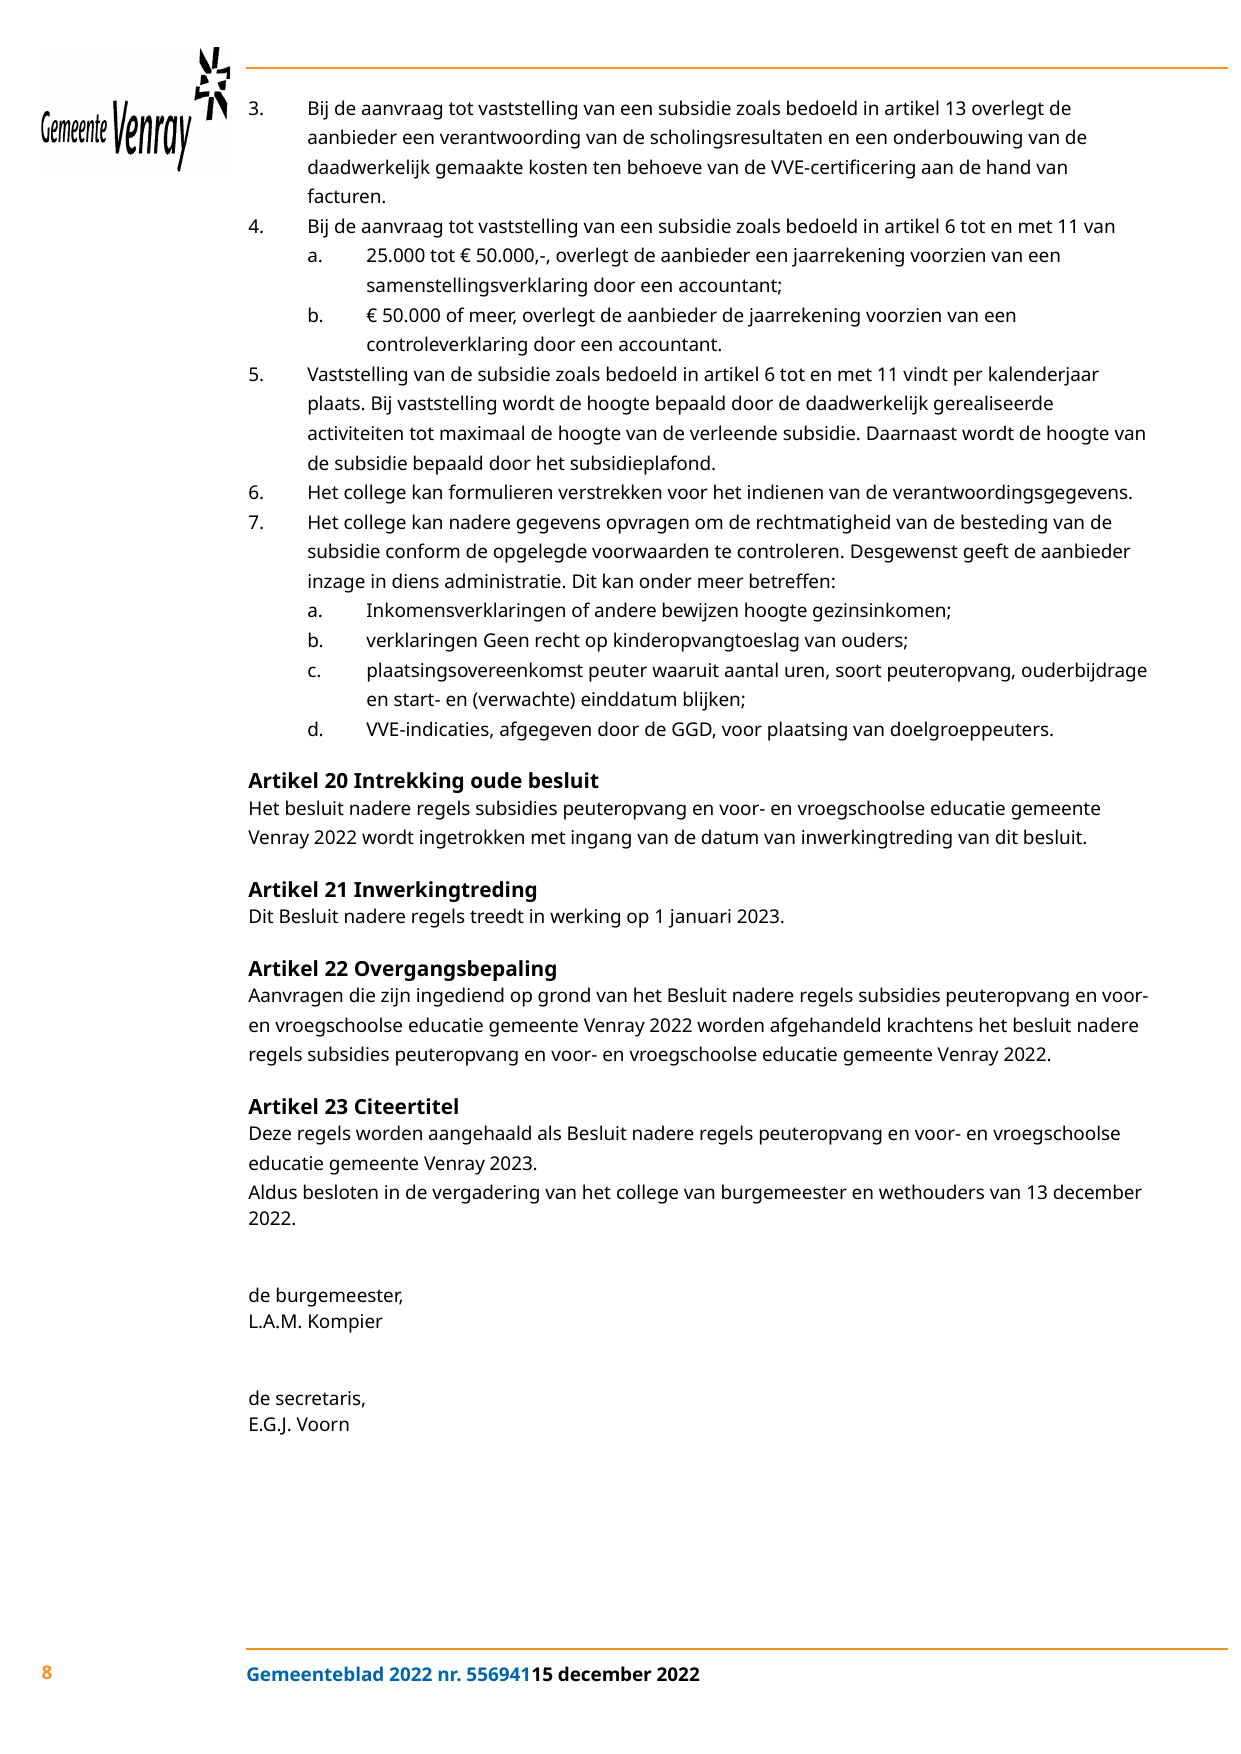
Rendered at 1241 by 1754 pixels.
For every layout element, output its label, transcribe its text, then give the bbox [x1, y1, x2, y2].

text Deze regels worden aangehaald als Besluit nadere regels peuteropvang en voor- en vroegschoolse educatie gemeente Venray 2023. [248, 1120, 1152, 1176]
list Het college kan nadere gegevens opvragen om de rechtmatigheid van de besteding van de subsidie conform de opgelegde voorwaarden te controleren. Desgewenst geeft de aanbieder inzage in diens administratie. Dit kan onder meer betreffen: [248, 509, 1152, 594]
text E.G.J. Voorn [248, 1411, 1152, 1437]
list verklaringen Geen recht op kinderopvangtoeslag van ouders; [307, 627, 1152, 653]
text Artikel 22 Overgangsbepaling [248, 954, 1152, 982]
list VVE-indicaties, afgegeven door de GGD, voor plaatsing van doelgroeppeuters. [307, 716, 1152, 742]
text Aanvragen die zijn ingediend op grond van het Besluit nadere regels subsidies peuteropvang en voor- en vroegschoolse educatie gemeente Venray 2022 worden afgehandeld krachtens het besluit nadere regels subsidies peuteropvang en voor- en vroegschoolse educatie gemeente Venray 2022. [248, 982, 1152, 1067]
list Het college kan formulieren verstrekken voor het indienen van de verantwoordingsgegevens. [248, 479, 1152, 505]
text L.A.M. Kompier [248, 1308, 1152, 1334]
list 25.000 tot € 50.000,-, overlegt de aanbieder een jaarrekening voorzien van een samenstellingsverklaring door een accountant; [307, 243, 1152, 298]
text Artikel 21 Inwerkingtreding [248, 875, 1152, 903]
list plaatsingsovereenkomst peuter waaruit aantal uren, soort peuteropvang, ouderbijdrage en start- en (verwachte) einddatum blijken; [307, 657, 1152, 712]
list Vaststelling van de subsidie zoals bedoeld in artikel 6 tot en met 11 vindt per kalenderjaar plaats. Bij vaststelling wordt de hoogte bepaald door de daadwerkelijk gerealiseerde activiteiten tot maximaal de hoogte van de verleende subsidie. Daarnaast wordt de hoogte van de subsidie bepaald door het subsidieplafond. [248, 361, 1152, 476]
text Artikel 20 Intrekking oude besluit [248, 766, 1152, 795]
list Inkomensverklaringen of andere bewijzen hoogte gezinsinkomen; [307, 598, 1152, 623]
text Dit Besluit nadere regels treedt in werking op 1 januari 2023. [248, 903, 1152, 929]
list Bij de aanvraag tot vaststelling van een subsidie zoals bedoeld in artikel 6 tot en met 11 van [248, 213, 1152, 239]
text Het besluit nadere regels subsidies peuteropvang en voor- en vroegschoolse educatie gemeente Venray 2022 wordt ingetrokken met ingang van de datum van inwerkingtreding van dit besluit. [248, 795, 1152, 850]
text de burgemeester, [248, 1282, 1152, 1308]
text de secretaris, [248, 1385, 1152, 1411]
list Bij de aanvraag tot vaststelling van een subsidie zoals bedoeld in artikel 13 overlegt de aanbieder een verantwoording van de scholingsresultaten en een onderbouwing van de daadwerkelijk gemaakte kosten ten behoeve van de VVE-certificering aan de hand van facturen. [248, 95, 1152, 209]
picture [41, 47, 231, 172]
text Artikel 23 Citeertitel [248, 1092, 1152, 1120]
text Aldus besloten in de vergadering van het college van burgemeester en wethouders van 13 december 2022. [248, 1179, 1152, 1231]
list € 50.000 of meer, overlegt de aanbieder de jaarrekening voorzien van een controleverklaring door een accountant. [307, 302, 1152, 357]
